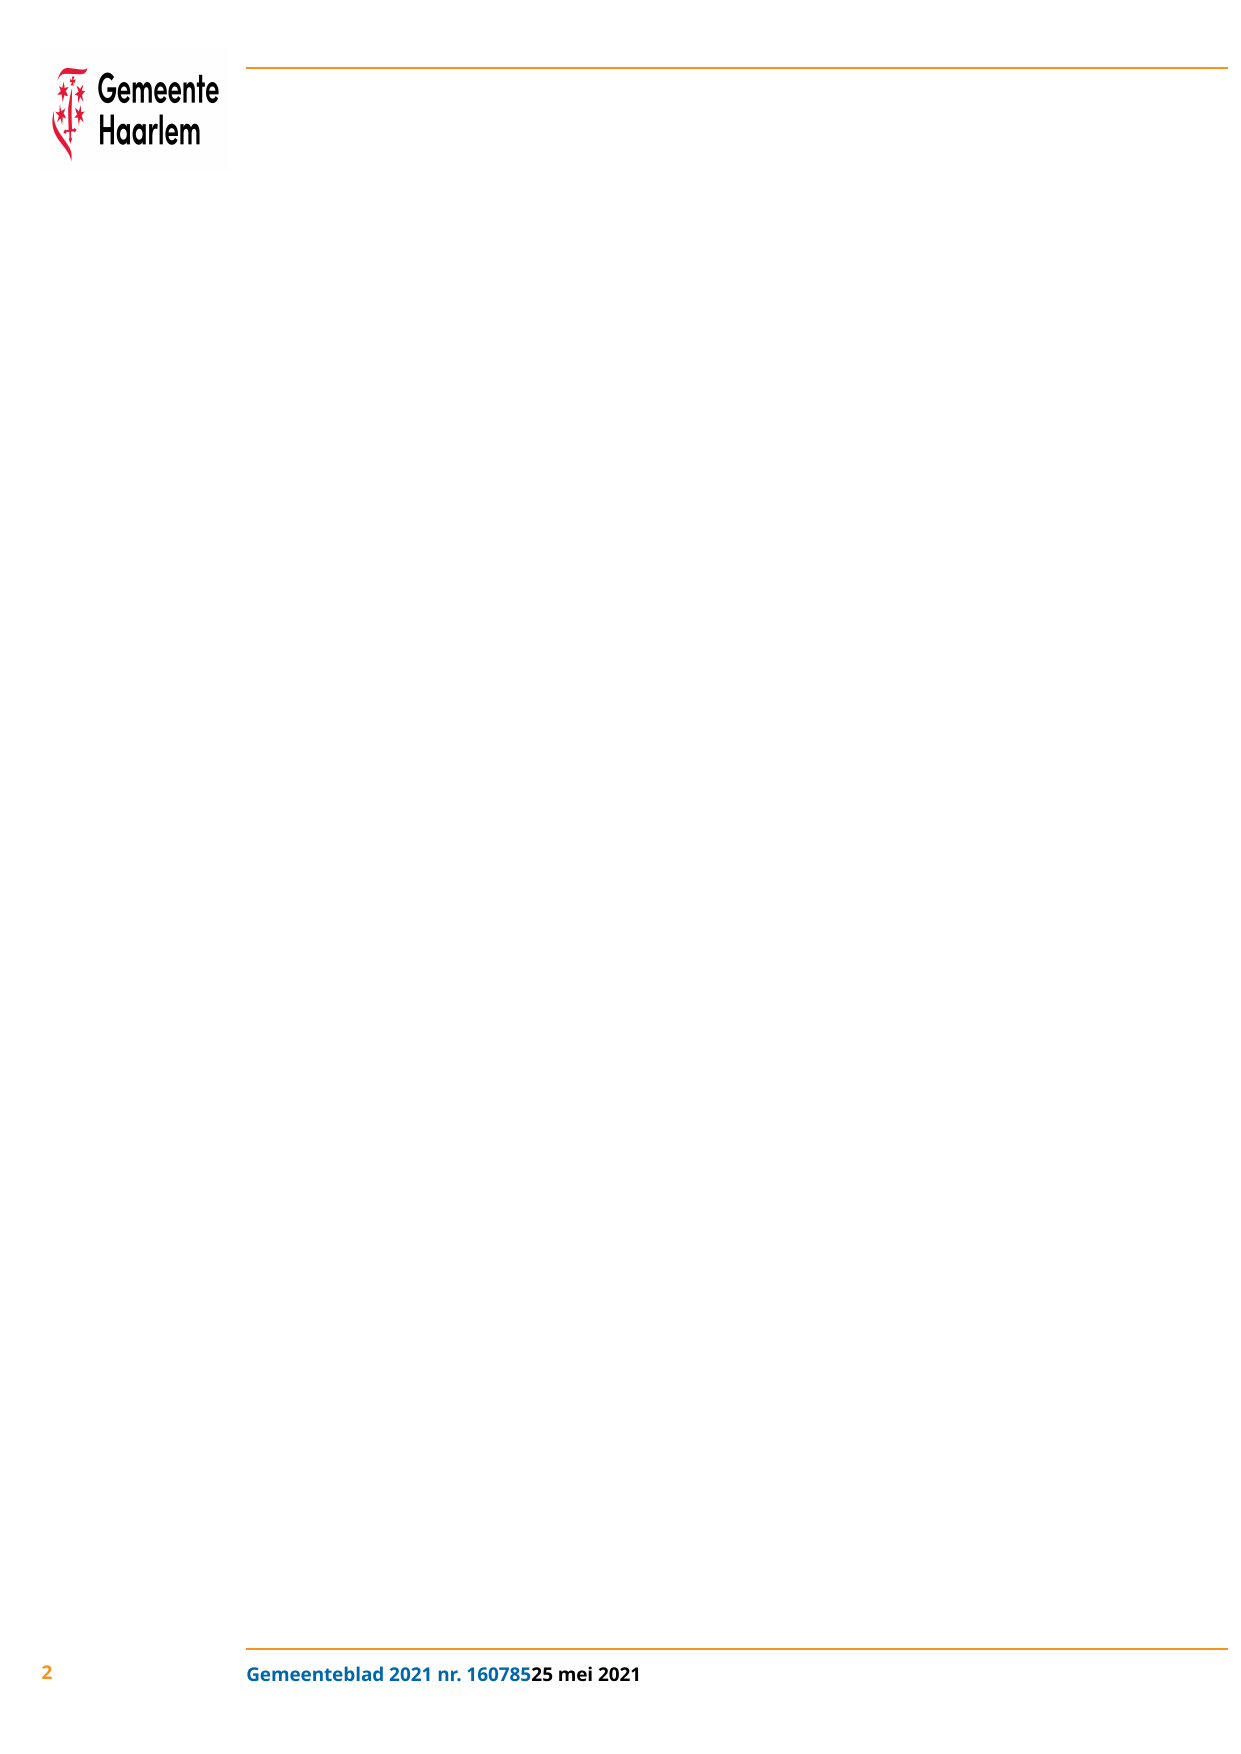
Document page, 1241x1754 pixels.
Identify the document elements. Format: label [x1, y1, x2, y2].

picture [41, 47, 231, 172]
